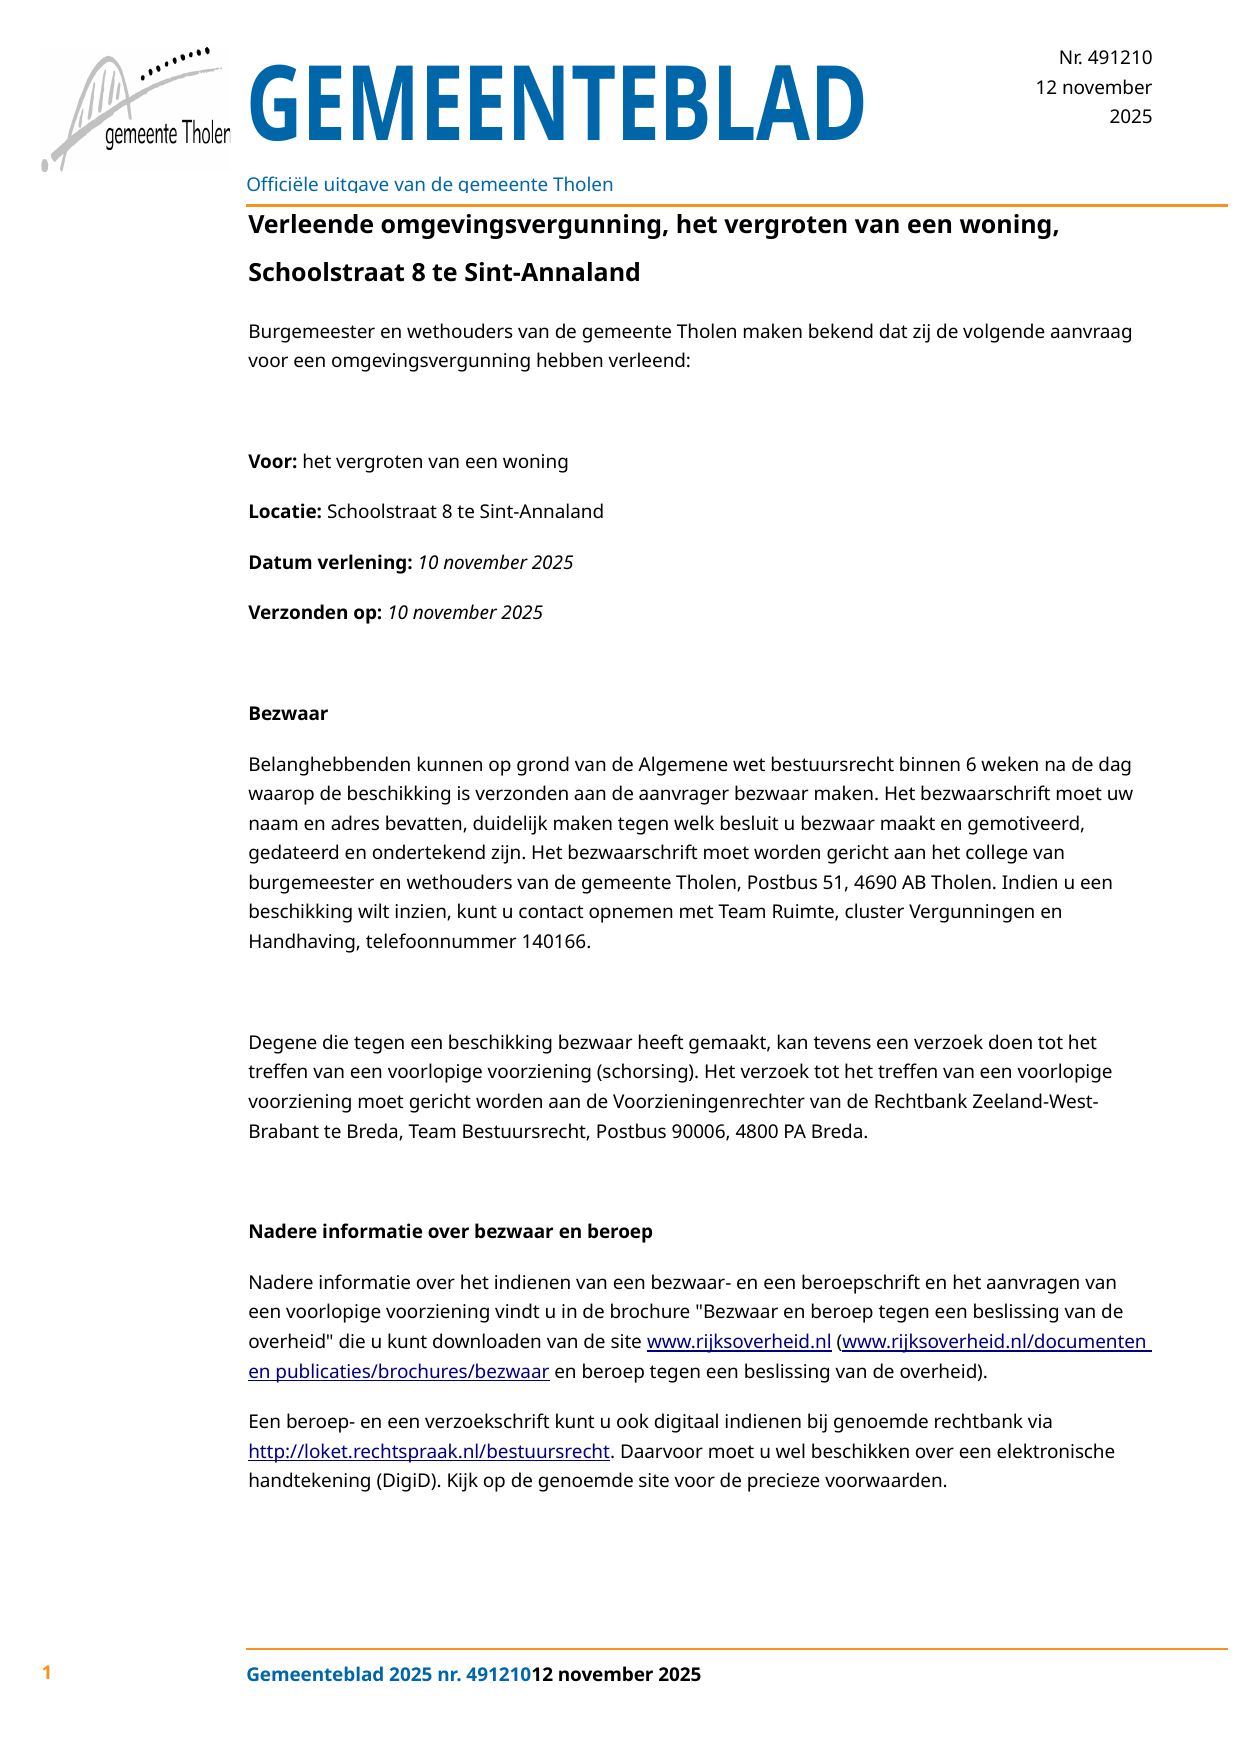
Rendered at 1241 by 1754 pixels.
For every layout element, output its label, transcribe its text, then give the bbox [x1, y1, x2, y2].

picture [41, 47, 231, 172]
text Verleende omgevingsvergunning, het vergroten van een woning, Schoolstraat 8 te Sint-Annaland [248, 207, 1152, 288]
text Belanghebbenden kunnen op grond van de Algemene wet bestuursrecht binnen 6 weken na de dag waarop de beschikking is verzonden aan de aanvrager bezwaar maken. Het bezwaarschrift moet uw naam en adres bevatten, duidelijk maken tegen welk besluit u bezwaar maakt en gemotiveerd, gedateerd en ondertekend zijn. Het bezwaarschrift moet worden gericht aan het college van burgemeester en wethouders van de gemeente Tholen, Postbus 51, 4690 AB Tholen. Indien u een beschikking wilt inzien, kunt u contact opnemen met Team Ruimte, cluster Vergunningen en Handhaving, telefoonnummer 140166. [248, 751, 1152, 954]
text Burgemeester en wethouders van de gemeente Tholen maken bekend dat zij de volgende aanvraag voor een omgevingsvergunning hebben verleend: [248, 318, 1152, 373]
text Verzonden op: 10 november 2025 [248, 599, 1152, 625]
text Nadere informatie over bezwaar en beroep [248, 1219, 1152, 1244]
text Bezwaar [248, 700, 1152, 726]
text Een beroep- en een verzoekschrift kunt u ook digitaal indienen bij genoemde rechtbank via http://loket.rechtspraak.nl/bestuursrecht. Daarvoor moet u wel beschikken over een elektronische handtekening (DigiD). Kijk op de genoemde site voor de precieze voorwaarden. [248, 1408, 1152, 1493]
text Nadere informatie over het indienen van een bezwaar- en een beroepschrift en het aanvragen van een voorlopige voorziening vindt u in de brochure "Bezwaar en beroep tegen een beslissing van de overheid" die u kunt downloaden van de site www.rijksoverheid.nl (www.rijksoverheid.nl/documenten en publicaties/brochures/bezwaar en beroep tegen een beslissing van de overheid). [248, 1269, 1152, 1384]
text Degene die tegen een beschikking bezwaar heeft gemaakt, kan tevens een verzoek doen tot het treffen van een voorlopige voorziening (schorsing). Het verzoek tot het treffen van een voorlopige voorziening moet gericht worden aan de Voorzieningenrechter van de Rechtbank Zeeland-West-Brabant te Breda, Team Bestuursrecht, Postbus 90006, 4800 PA Breda. [248, 1029, 1152, 1144]
text Voor: het vergroten van een woning [248, 448, 1152, 474]
text Datum verlening: 10 november 2025 [248, 549, 1152, 575]
text Locatie: Schoolstraat 8 te Sint-Annaland [248, 499, 1152, 524]
